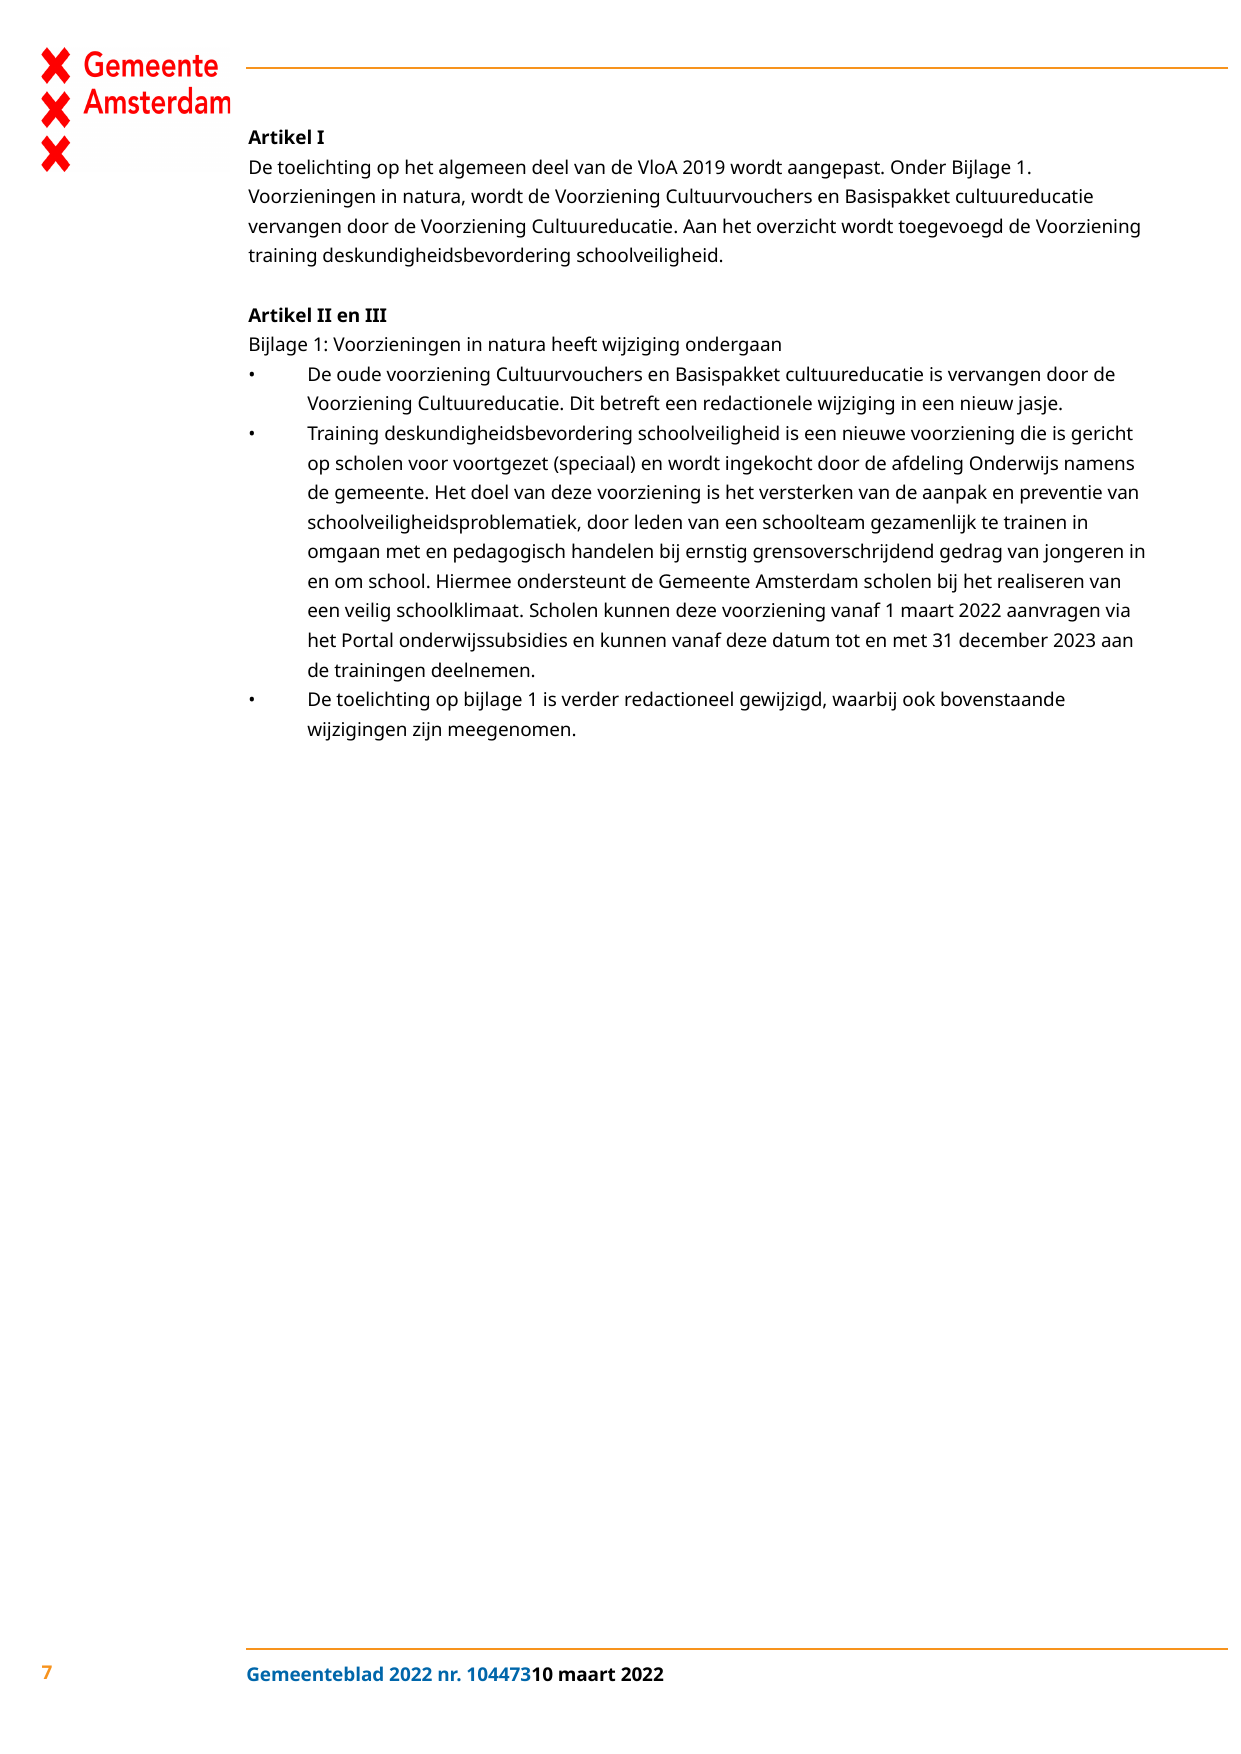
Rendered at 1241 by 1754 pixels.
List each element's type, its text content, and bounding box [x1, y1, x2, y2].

list De toelichting op bijlage 1 is verder redactioneel gewijzigd, waarbij ook bovenstaande wijzigingen zijn meegenomen. [248, 686, 1152, 742]
list Training deskundigheidsbevordering schoolveiligheid is een nieuwe voorziening die is gericht op scholen voor voortgezet (speciaal) en wordt ingekocht door de afdeling Onderwijs namens de gemeente. Het doel van deze voorziening is het versterken van de aanpak en preventie van schoolveiligheidsproblematiek, door leden van een schoolteam gezamenlijk te trainen in omgaan met en pedagogisch handelen bij ernstig grensoverschrijdend gedrag van jongeren in en om school. Hiermee ondersteunt de Gemeente Amsterdam scholen bij het realiseren van een veilig schoolklimaat. Scholen kunnen deze voorziening vanaf 1 maart 2022 aanvragen via het Portal onderwijssubsidies en kunnen vanaf deze datum tot en met 31 december 2023 aan de trainingen deelnemen. [248, 420, 1152, 683]
text Bijlage 1: Voorzieningen in natura heeft wijziging ondergaan [248, 331, 1152, 357]
list De oude voorziening Cultuurvouchers en Basispakket cultuureducatie is vervangen door de Voorziening Cultuureducatie. Dit betreft een redactionele wijziging in een nieuw jasje. [248, 361, 1152, 416]
text Artikel I [248, 124, 1152, 150]
text De toelichting op het algemeen deel van de VloA 2019 wordt aangepast. Onder Bijlage 1. Voorzieningen in natura, wordt de Voorziening Cultuurvouchers en Basispakket cultuureducatie vervangen door de Voorziening Cultuureducatie. Aan het overzicht wordt toegevoegd de Voorziening training deskundigheidsbevordering schoolveiligheid. [248, 154, 1152, 268]
picture [41, 47, 231, 172]
text Artikel II en III [248, 302, 1152, 328]
